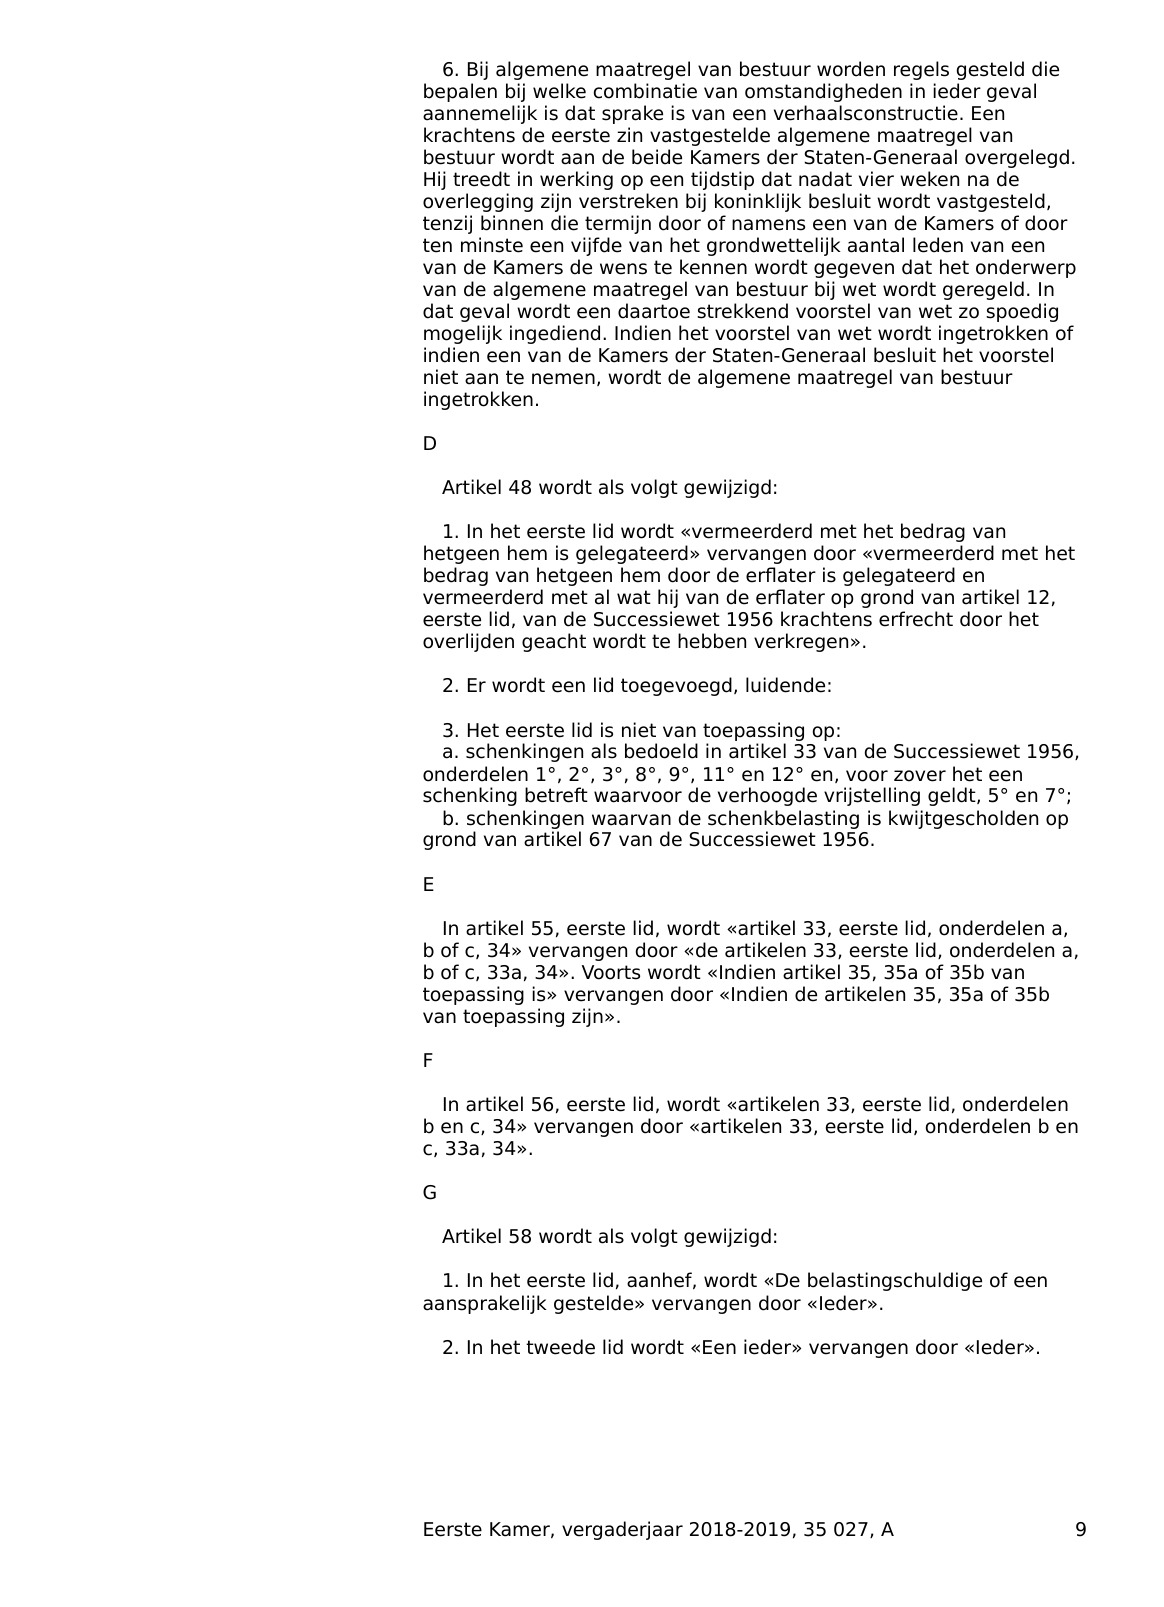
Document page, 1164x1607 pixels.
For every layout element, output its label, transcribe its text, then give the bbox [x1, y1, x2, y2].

text G [422, 1182, 1087, 1204]
text 1. In het eerste lid, aanhef, wordt «De belastingschuldige of een aansprakelijk gestelde» vervangen door «Ieder». [422, 1270, 1087, 1314]
text Artikel 58 wordt als volgt gewijzigd: [422, 1226, 1087, 1248]
text D [422, 433, 1087, 455]
text a. schenkingen als bedoeld in artikel 33 van de Successiewet 1956, onderdelen 1°, 2°, 3°, 8°, 9°, 11° en 12° en, voor zover het een schenking betreft waarvoor de verhoogde vrijstelling geldt, 5° en 7°; [422, 741, 1087, 807]
text 3. Het eerste lid is niet van toepassing op: [422, 719, 1087, 741]
text In artikel 55, eerste lid, wordt «artikel 33, eerste lid, onderdelen a, b of c, 34» vervangen door «de artikelen 33, eerste lid, onderdelen a, b of c, 33a, 34». Voorts wordt «Indien artikel 35, 35a of 35b van toepassing is» vervangen door «Indien de artikelen 35, 35a of 35b van toepassing zijn». [422, 918, 1087, 1028]
text 2. In het tweede lid wordt «Een ieder» vervangen door «Ieder». [422, 1337, 1087, 1358]
text Artikel 48 wordt als volgt gewijzigd: [422, 477, 1087, 499]
text E [422, 873, 1087, 896]
text b. schenkingen waarvan de schenkbelasting is kwijtgescholden op grond van artikel 67 van de Successiewet 1956. [422, 807, 1087, 851]
text 6. Bij algemene maatregel van bestuur worden regels gesteld die bepalen bij welke combinatie van omstandigheden in ieder geval aannemelijk is dat sprake is van een verhaalsconstructie. Een krachtens de eerste zin vastgestelde algemene maatregel van bestuur wordt aan de beide Kamers der Staten-Generaal overgelegd. Hij treedt in werking op een tijdstip dat nadat vier weken na de overlegging zijn verstreken bij koninklijk besluit wordt vastgesteld, tenzij binnen die termijn door of namens een van de Kamers of door ten minste een vijfde van het grondwettelijk aantal leden van een van de Kamers de wens te kennen wordt gegeven dat het onderwerp van de algemene maatregel van bestuur bij wet wordt geregeld. In dat geval wordt een daartoe strekkend voorstel van wet zo spoedig mogelijk ingediend. Indien het voorstel van wet wordt ingetrokken of indien een van de Kamers der Staten-Generaal besluit het voorstel niet aan te nemen, wordt de algemene maatregel van bestuur ingetrokken. [422, 59, 1087, 411]
text 2. Er wordt een lid toegevoegd, luidende: [422, 675, 1087, 697]
text In artikel 56, eerste lid, wordt «artikelen 33, eerste lid, onderdelen b en c, 34» vervangen door «artikelen 33, eerste lid, onderdelen b en c, 33a, 34». [422, 1094, 1087, 1160]
text 1. In het eerste lid wordt «vermeerderd met het bedrag van hetgeen hem is gelegateerd» vervangen door «vermeerderd met het bedrag van hetgeen hem door de erflater is gelegateerd en vermeerderd met al wat hij van de erflater op grond van artikel 12, eerste lid, van de Successiewet 1956 krachtens erfrecht door het overlijden geacht wordt te hebben verkregen». [422, 521, 1087, 653]
text F [422, 1050, 1087, 1072]
